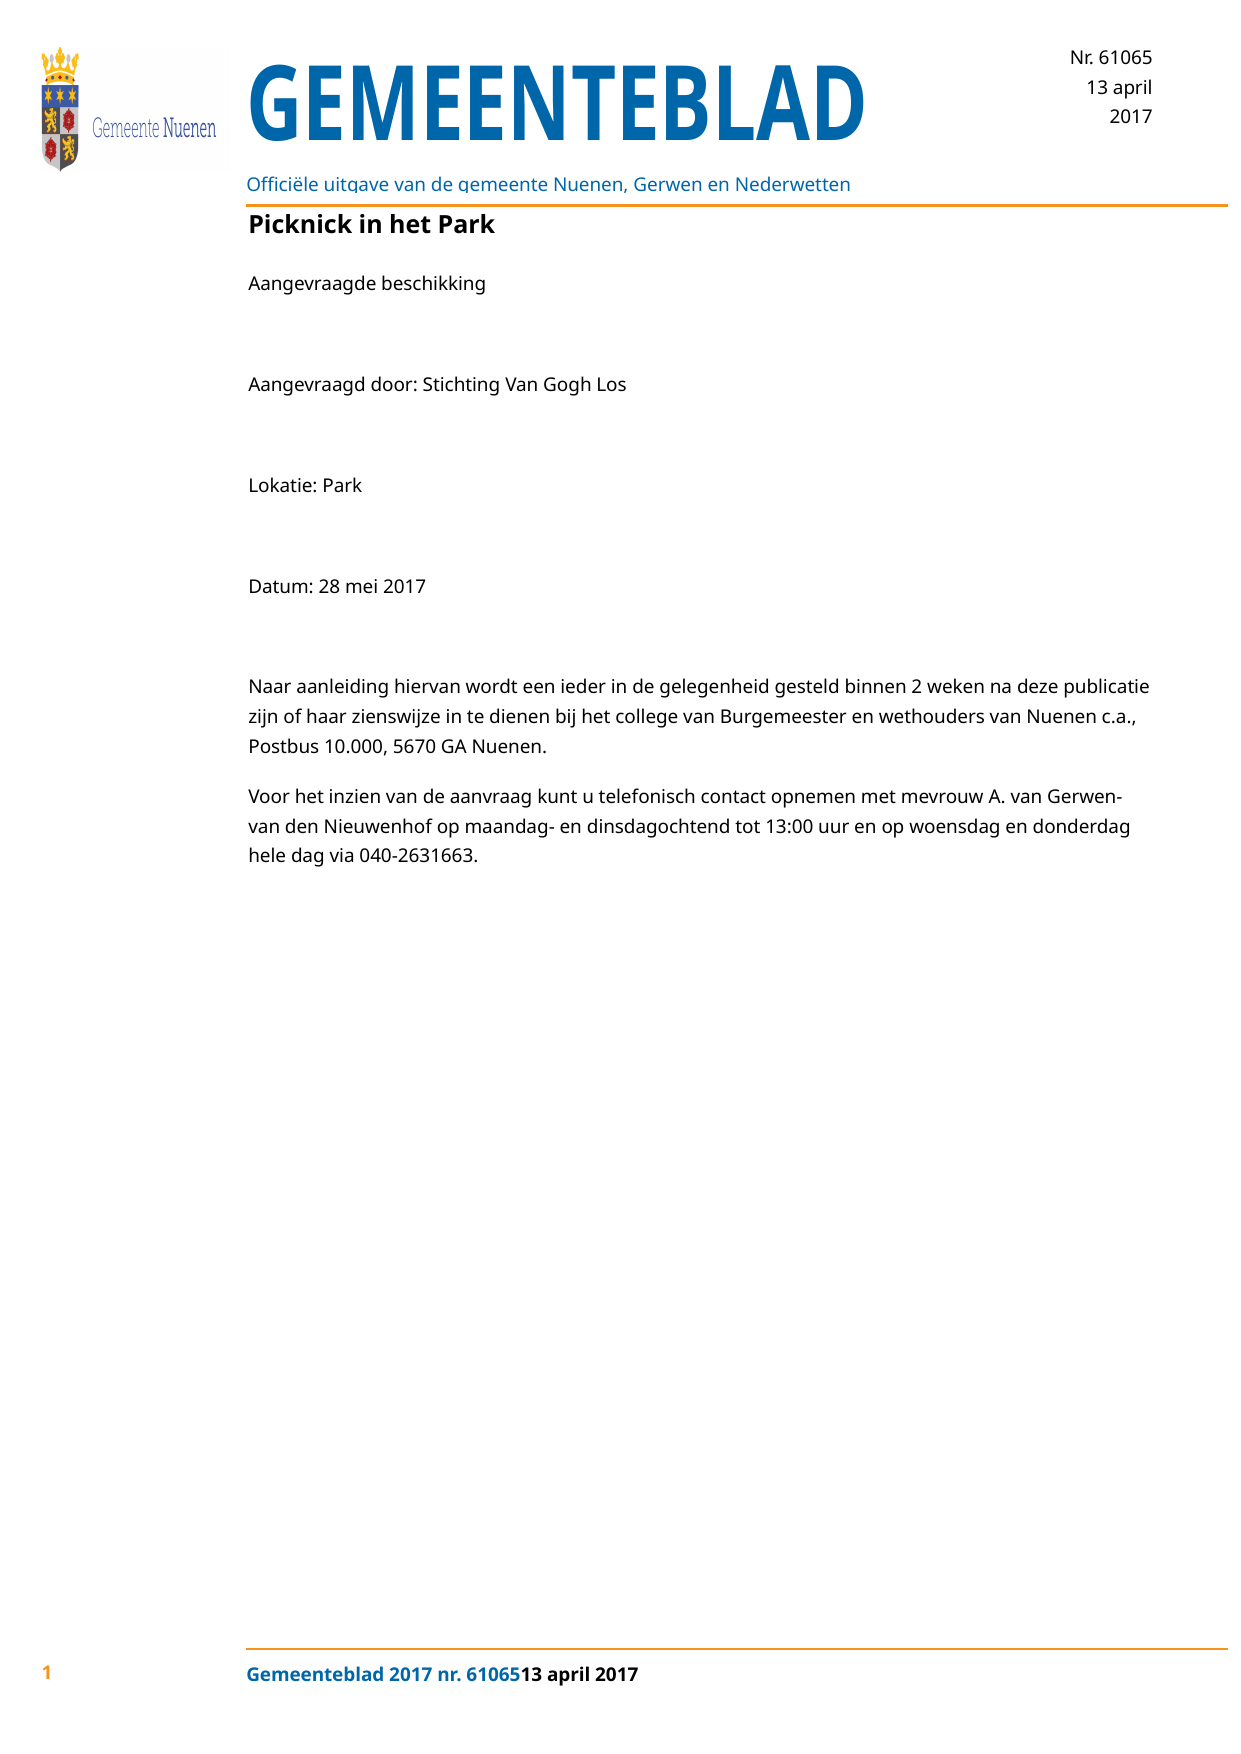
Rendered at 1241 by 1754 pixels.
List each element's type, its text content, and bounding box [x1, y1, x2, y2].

text Aangevraagd door: Stichting Van Gogh Los [248, 371, 1152, 397]
text Naar aanleiding hiervan wordt een ieder in de gelegenheid gesteld binnen 2 weken na deze publicatie zijn of haar zienswijze in te dienen bij het college van Burgemeester en wethouders van Nuenen c.a., Postbus 10.000, 5670 GA Nuenen. [248, 674, 1152, 758]
text Picknick in het Park [248, 207, 1152, 241]
picture [41, 47, 231, 172]
text Voor het inzien van de aanvraag kunt u telefonisch contact opnemen met mevrouw A. van Gerwen-van den Nieuwenhof op maandag- en dinsdagochtend tot 13:00 uur en op woensdag en donderdag hele dag via 040-2631663. [248, 783, 1152, 868]
text Datum: 28 mei 2017 [248, 573, 1152, 598]
text Lokatie: Park [248, 472, 1152, 498]
text Aangevraagde beschikking [248, 270, 1152, 296]
